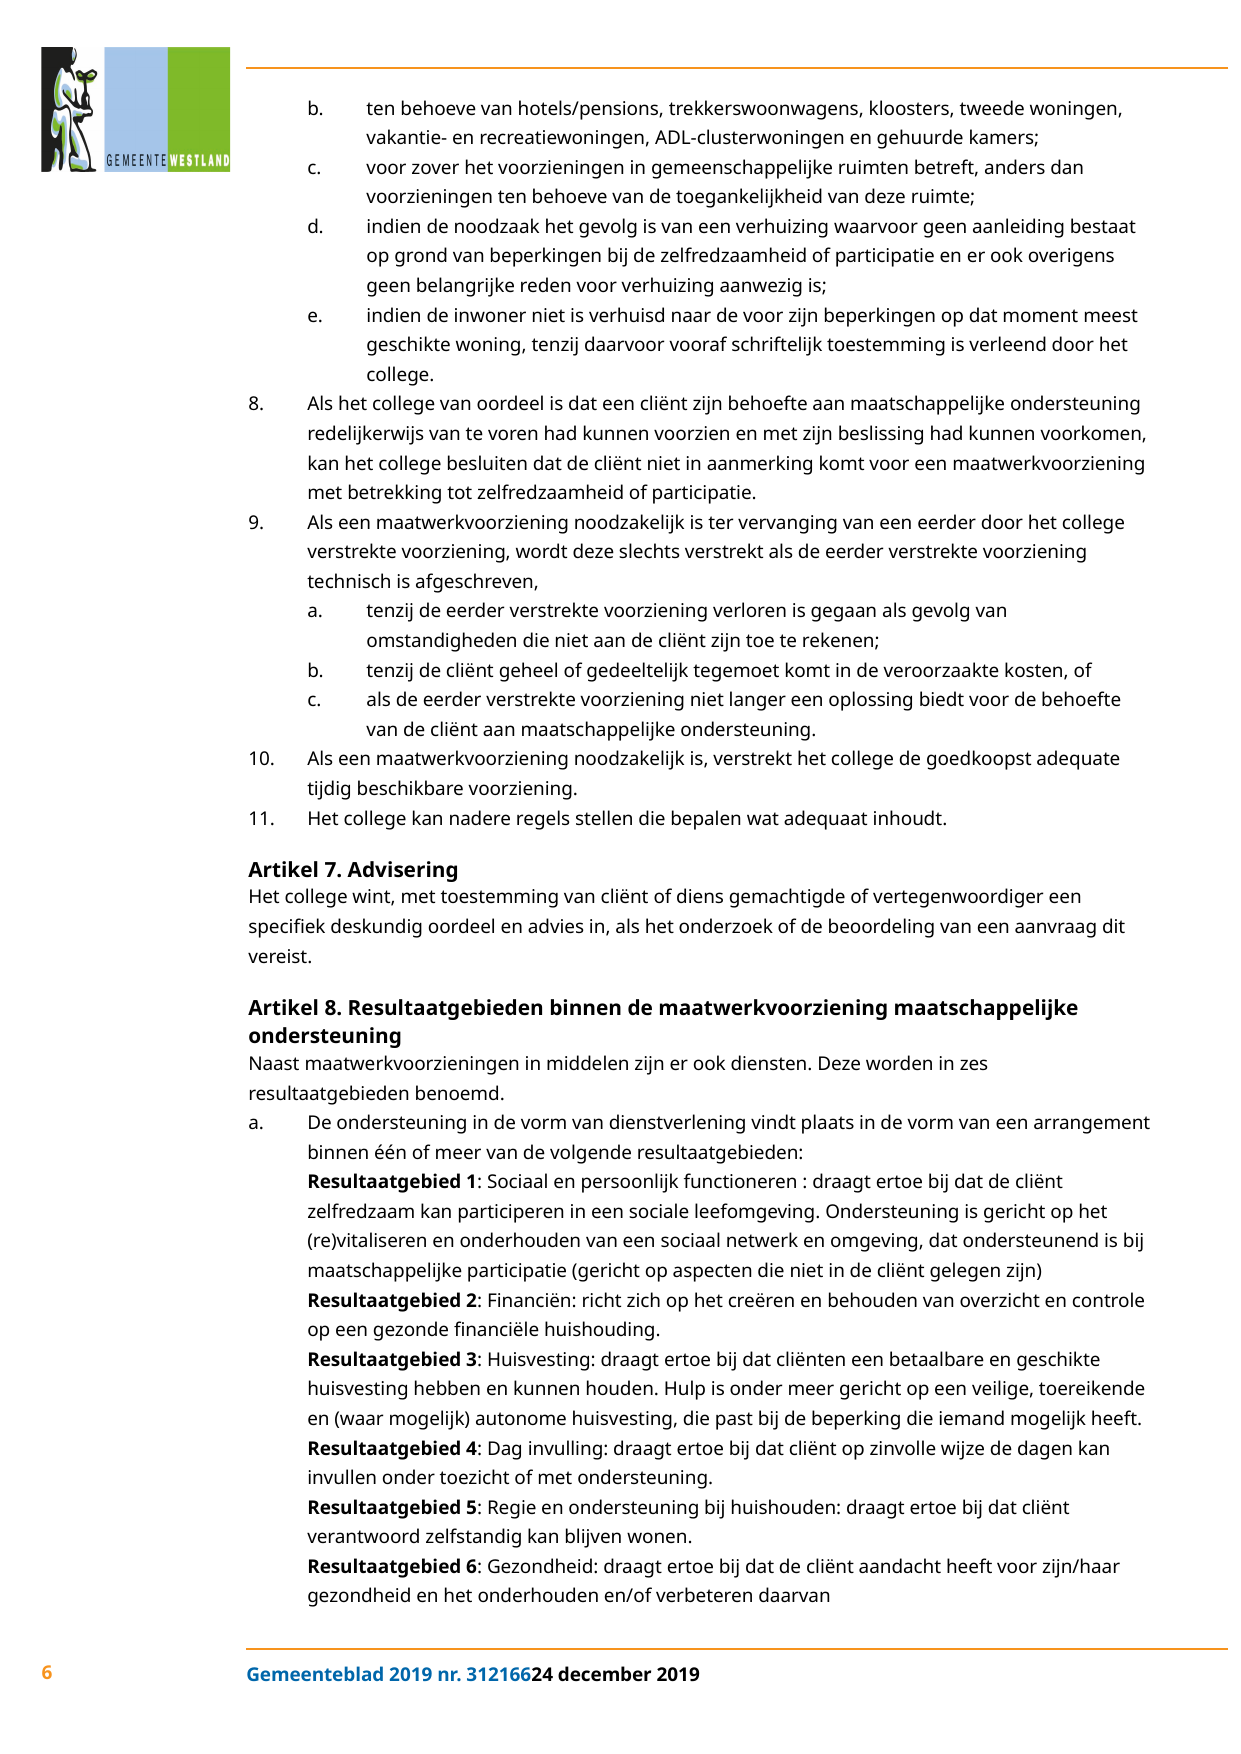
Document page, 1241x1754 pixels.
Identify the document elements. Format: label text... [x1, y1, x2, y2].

picture [41, 47, 231, 172]
list tenzij de cliënt geheel of gedeeltelijk tegemoet komt in de veroorzaakte kosten, of [307, 657, 1152, 683]
list als de eerder verstrekte voorziening niet langer een oplossing biedt voor de behoefte van de cliënt aan maatschappelijke ondersteuning. [307, 686, 1152, 742]
list De ondersteuning in de vorm van dienstverlening vindt plaats in de vorm van een arrangement binnen één of meer van de volgende resultaatgebieden: [248, 1109, 1152, 1164]
list voor zover het voorzieningen in gemeenschappelijke ruimten betreft, anders dan voorzieningen ten behoeve van de toegankelijkheid van deze ruimte; [307, 154, 1152, 209]
list Als een maatwerkvoorziening noodzakelijk is ter vervanging van een eerder door het college verstrekte voorziening, wordt deze slechts verstrekt als de eerder verstrekte voorziening technisch is afgeschreven, [248, 509, 1152, 594]
text Artikel 7. Advisering [248, 855, 1152, 884]
text Naast maatwerkvoorzieningen in middelen zijn er ook diensten. Deze worden in zes resultaatgebieden benoemd. [248, 1050, 1152, 1105]
list Resultaatgebied 1: Sociaal en persoonlijk functioneren : draagt ertoe bij dat de cliënt zelfredzaam kan participeren in een sociale leefomgeving. Ondersteuning is gericht op het (re)vitaliseren en onderhouden van een sociaal netwerk en omgeving, dat ondersteunend is bij maatschappelijke participatie (gericht op aspecten die niet in de cliënt gelegen zijn) [248, 1168, 1152, 1283]
list Als het college van oordeel is dat een cliënt zijn behoefte aan maatschappelijke ondersteuning redelijkerwijs van te voren had kunnen voorzien en met zijn beslissing had kunnen voorkomen, kan het college besluiten dat de cliënt niet in aanmerking komt voor een maatwerkvoorziening met betrekking tot zelfredzaamheid of participatie. [248, 391, 1152, 505]
list ten behoeve van hotels/pensions, trekkerswoonwagens, kloosters, tweede woningen, vakantie- en recreatiewoningen, ADL-clusterwoningen en gehuurde kamers; [307, 95, 1152, 150]
text Het college wint, met toestemming van cliënt of diens gemachtigde of vertegenwoordiger een specifiek deskundig oordeel en advies in, als het onderzoek of de beoordeling van een aanvraag dit vereist. [248, 884, 1152, 968]
list Het college kan nadere regels stellen die bepalen wat adequaat inhoudt. [248, 805, 1152, 831]
list indien de inwoner niet is verhuisd naar de voor zijn beperkingen op dat moment meest geschikte woning, tenzij daarvoor vooraf schriftelijk toestemming is verleend door het college. [307, 302, 1152, 387]
text Artikel 8. Resultaatgebieden binnen de maatwerkvoorziening maatschappelijke ondersteuning [248, 993, 1152, 1050]
list tenzij de eerder verstrekte voorziening verloren is gegaan als gevolg van omstandigheden die niet aan de cliënt zijn toe te rekenen; [307, 598, 1152, 653]
list Resultaatgebied 5: Regie en ondersteuning bij huishouden: draagt ertoe bij dat cliënt verantwoord zelfstandig kan blijven wonen. [248, 1494, 1152, 1549]
list indien de noodzaak het gevolg is van een verhuizing waarvoor geen aanleiding bestaat op grond van beperkingen bij de zelfredzaamheid of participatie en er ook overigens geen belangrijke reden voor verhuizing aanwezig is; [307, 213, 1152, 298]
list Resultaatgebied 6: Gezondheid: draagt ertoe bij dat de cliënt aandacht heeft voor zijn/haar gezondheid en het onderhouden en/of verbeteren daarvan [248, 1553, 1152, 1608]
list Resultaatgebied 3: Huisvesting: draagt ertoe bij dat cliënten een betaalbare en geschikte huisvesting hebben en kunnen houden. Hulp is onder meer gericht op een veilige, toereikende en (waar mogelijk) autonome huisvesting, die past bij de beperking die iemand mogelijk heeft. [248, 1346, 1152, 1431]
list Resultaatgebied 2: Financiën: richt zich op het creëren en behouden van overzicht en controle op een gezonde financiële huishouding. [248, 1287, 1152, 1342]
list Als een maatwerkvoorziening noodzakelijk is, verstrekt het college de goedkoopst adequate tijdig beschikbare voorziening. [248, 746, 1152, 801]
list Resultaatgebied 4: Dag invulling: draagt ertoe bij dat cliënt op zinvolle wijze de dagen kan invullen onder toezicht of met ondersteuning. [248, 1435, 1152, 1490]
